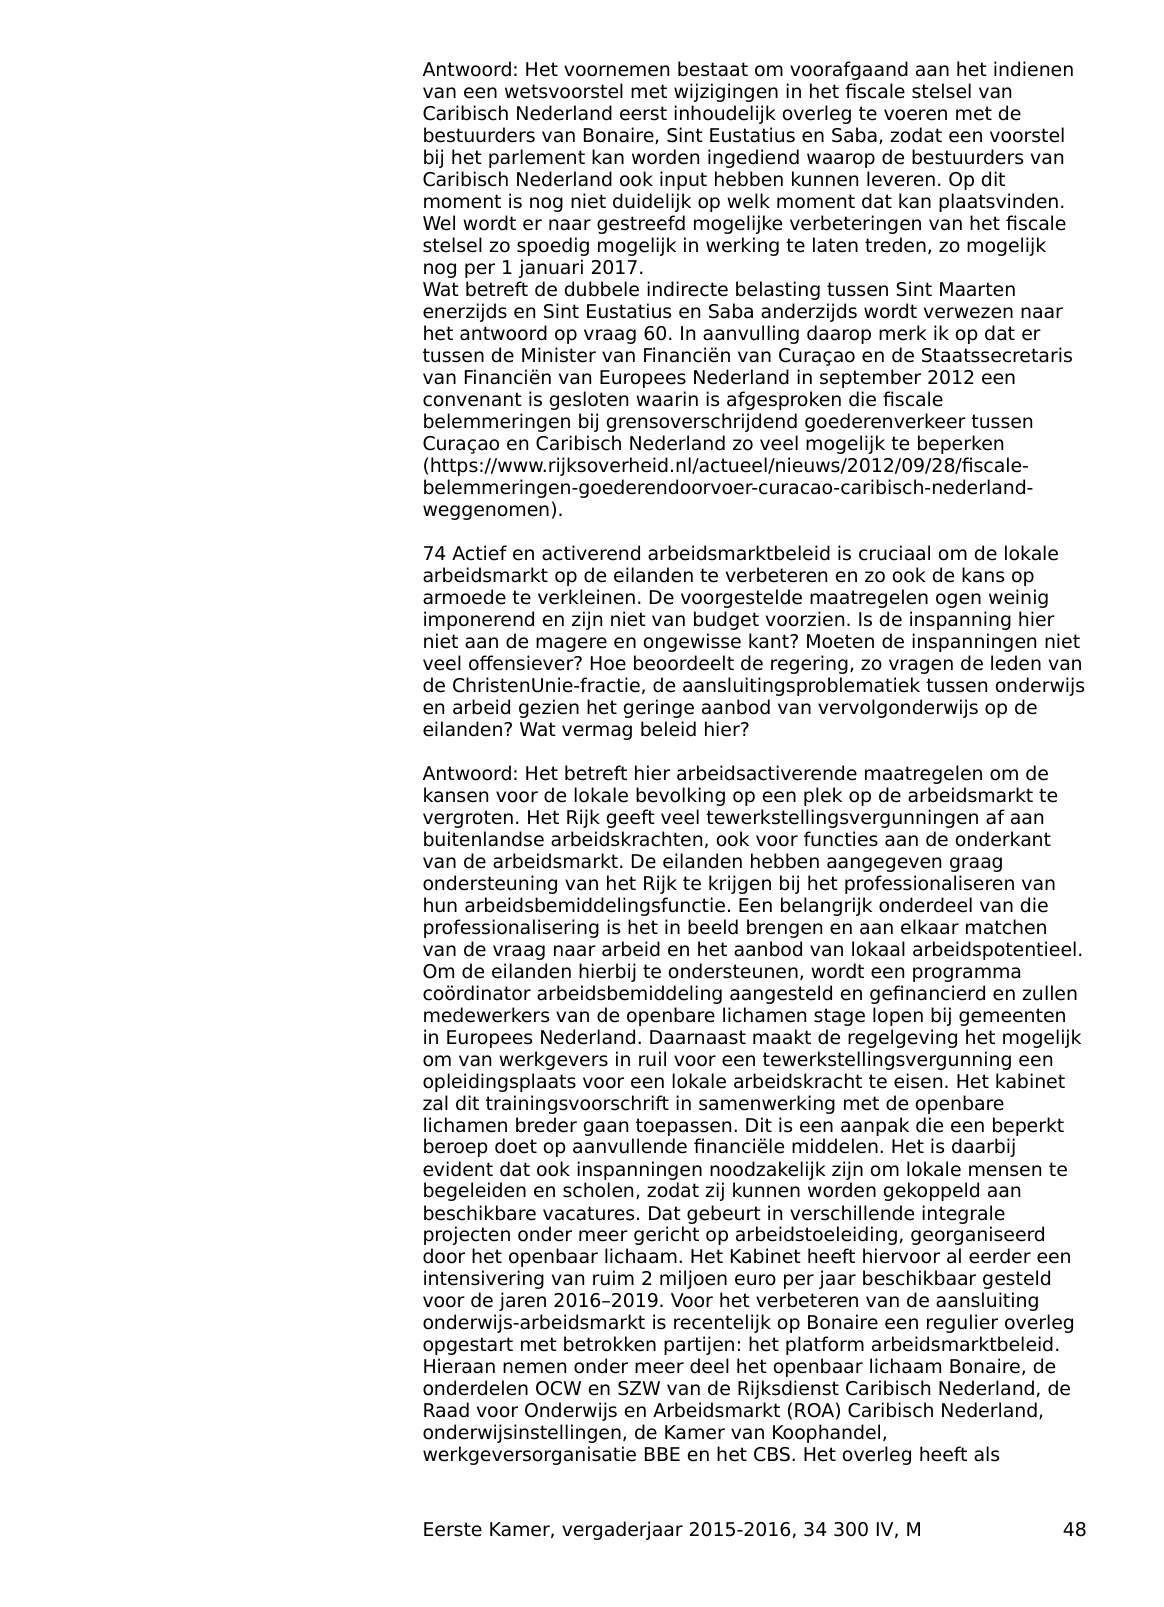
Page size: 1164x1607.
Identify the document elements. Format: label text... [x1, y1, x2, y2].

text Antwoord: Het betreft hier arbeidsactiverende maatregelen om de kansen voor de lokale bevolking op een plek op de arbeidsmarkt te vergroten. Het Rijk geeft veel tewerkstellingsvergunningen af aan buitenlandse arbeidskrachten, ook voor functies aan de onderkant van de arbeidsmarkt. De eilanden hebben aangegeven graag ondersteuning van het Rijk te krijgen bij het professionaliseren van hun arbeidsbemiddelingsfunctie. Een belangrijk onderdeel van die professionalisering is het in beeld brengen en aan elkaar matchen van de vraag naar arbeid en het aanbod van lokaal arbeidspotentieel. Om de eilanden hierbij te ondersteunen, wordt een programma coördinator arbeidsbemiddeling aangesteld en gefinancierd en zullen medewerkers van de openbare lichamen stage lopen bij gemeenten in Europees Nederland. Daarnaast maakt de regelgeving het mogelijk om van werkgevers in ruil voor een tewerkstellingsvergunning een opleidingsplaats voor een lokale arbeidskracht te eisen. Het kabinet zal dit trainingsvoorschrift in samenwerking met de openbare lichamen breder gaan toepassen. Dit is een aanpak die een beperkt beroep doet op aanvullende financiële middelen. Het is daarbij evident dat ook inspanningen noodzakelijk zijn om lokale mensen te begeleiden en scholen, zodat zij kunnen worden gekoppeld aan beschikbare vacatures. Dat gebeurt in verschillende integrale projecten onder meer gericht op arbeidstoeleiding, georganiseerd door het openbaar lichaam. Het Kabinet heeft hiervoor al eerder een intensivering van ruim 2 miljoen euro per jaar beschikbaar gesteld voor de jaren 2016–2019. Voor het verbeteren van de aansluiting onderwijs-arbeidsmarkt is recentelijk op Bonaire een regulier overleg opgestart met betrokken partijen: het platform arbeidsmarktbeleid. Hieraan nemen onder meer deel het openbaar lichaam Bonaire, de onderdelen OCW en SZW van de Rijksdienst Caribisch Nederland, de Raad voor Onderwijs en Arbeidsmarkt (ROA) Caribisch Nederland, onderwijsinstellingen, de Kamer van Koophandel, werkgeversorganisatie BBE en het CBS. Het overleg heeft als [422, 763, 1087, 1466]
text Wat betreft de dubbele indirecte belasting tussen Sint Maarten enerzijds en Sint Eustatius en Saba anderzijds wordt verwezen naar het antwoord op vraag 60. In aanvulling daarop merk ik op dat er tussen de Minister van Financiën van Curaçao en de Staatssecretaris van Financiën van Europees Nederland in september 2012 een convenant is gesloten waarin is afgesproken die fiscale belemmeringen bij grensoverschrijdend goederenverkeer tussen Curaçao en Caribisch Nederland zo veel mogelijk te beperken (https://www.rijksoverheid.nl/actueel/nieuws/2012/09/28/fiscale-belemmeringen-goederendoorvoer-curacao-caribisch-nederland-weggenomen). [422, 279, 1087, 521]
text 74 Actief en activerend arbeidsmarktbeleid is cruciaal om de lokale arbeidsmarkt op de eilanden te verbeteren en zo ook de kans op armoede te verkleinen. De voorgestelde maatregelen ogen weinig imponerend en zijn niet van budget voorzien. Is de inspanning hier niet aan de magere en ongewisse kant? Moeten de inspanningen niet veel offensiever? Hoe beoordeelt de regering, zo vragen de leden van de ChristenUnie-fractie, de aansluitingsproblematiek tussen onderwijs en arbeid gezien het geringe aanbod van vervolgonderwijs op de eilanden? Wat vermag beleid hier? [422, 543, 1087, 741]
text Antwoord: Het voornemen bestaat om voorafgaand aan het indienen van een wetsvoorstel met wijzigingen in het fiscale stelsel van Caribisch Nederland eerst inhoudelijk overleg te voeren met de bestuurders van Bonaire, Sint Eustatius en Saba, zodat een voorstel bij het parlement kan worden ingediend waarop de bestuurders van Caribisch Nederland ook input hebben kunnen leveren. Op dit moment is nog niet duidelijk op welk moment dat kan plaatsvinden. Wel wordt er naar gestreefd mogelijke verbeteringen van het fiscale stelsel zo spoedig mogelijk in werking te laten treden, zo mogelijk nog per 1 januari 2017. [422, 59, 1087, 279]
